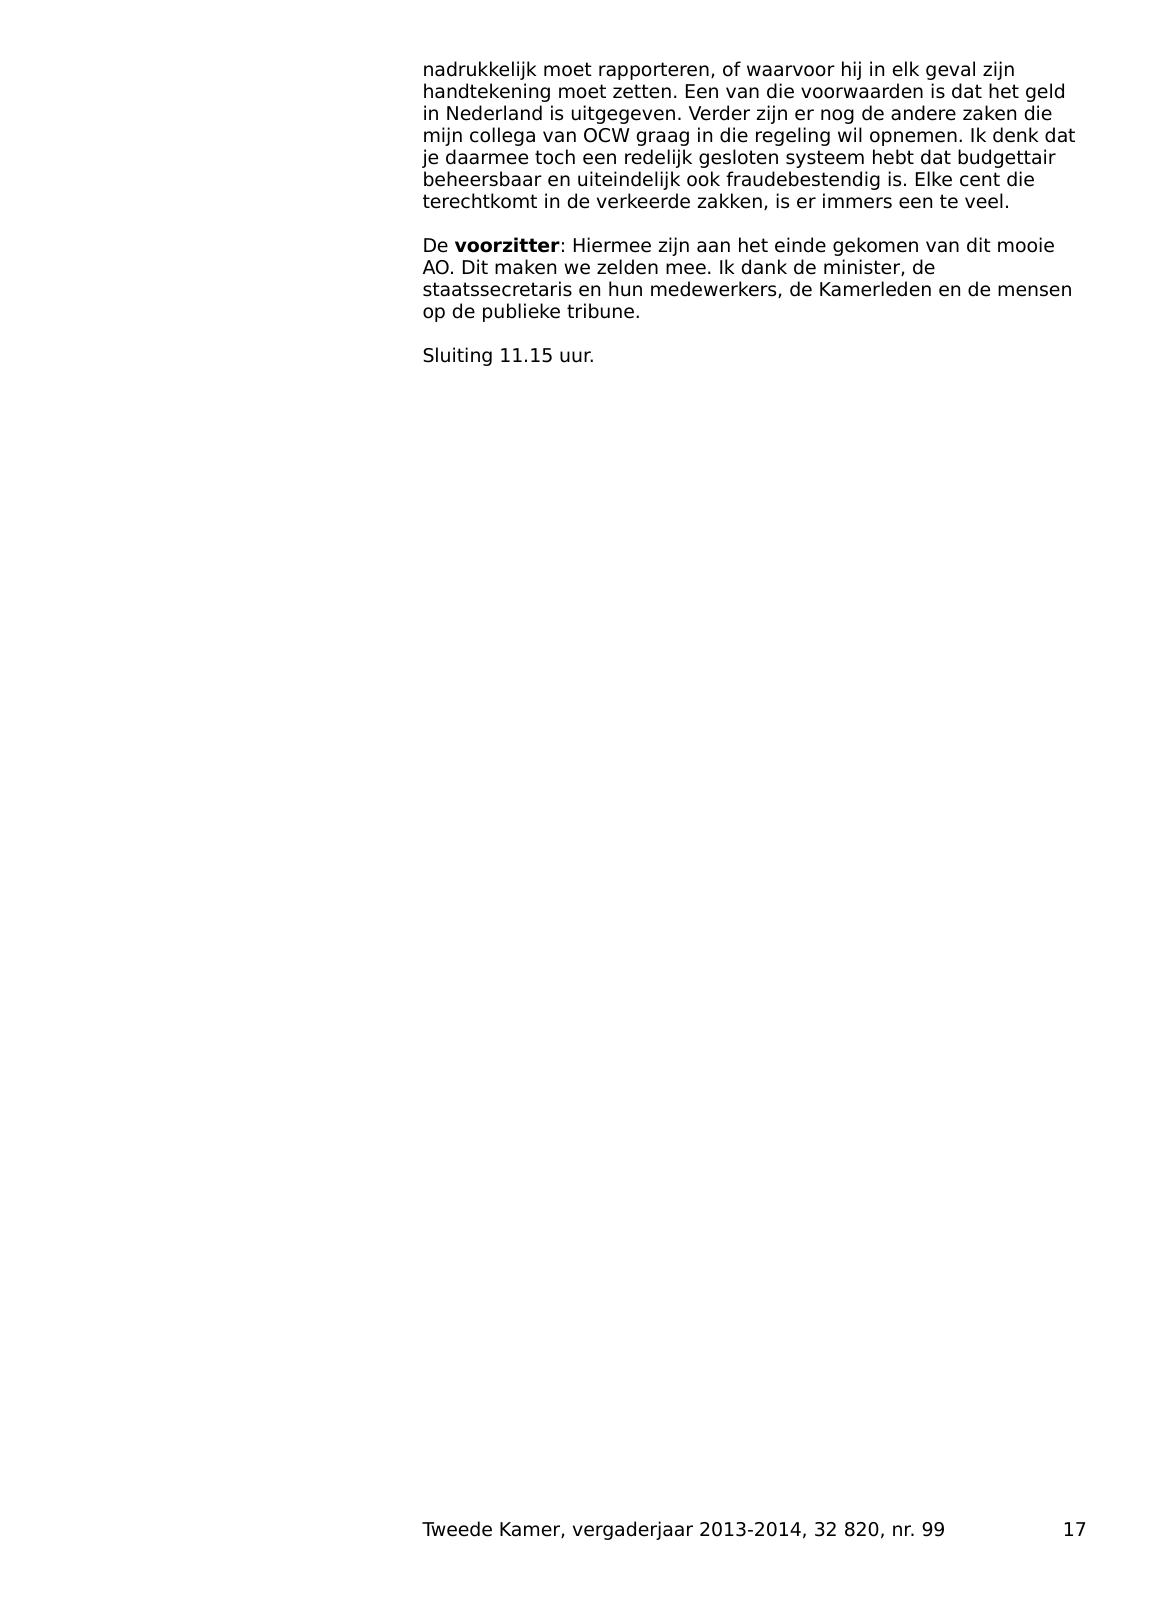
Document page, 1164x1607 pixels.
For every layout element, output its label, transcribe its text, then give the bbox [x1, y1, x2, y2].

text Sluiting 11.15 uur. [422, 345, 1087, 367]
text De voorzitter: Hiermee zijn aan het einde gekomen van dit mooie AO. Dit maken we zelden mee. Ik dank de minister, de staatssecretaris en hun medewerkers, de Kamerleden en de mensen op de publieke tribune. [422, 235, 1087, 323]
text nadrukkelijk moet rapporteren, of waarvoor hij in elk geval zijn handtekening moet zetten. Een van die voorwaarden is dat het geld in Nederland is uitgegeven. Verder zijn er nog de andere zaken die mijn collega van OCW graag in die regeling wil opnemen. Ik denk dat je daarmee toch een redelijk gesloten systeem hebt dat budgettair beheersbaar en uiteindelijk ook fraudebestendig is. Elke cent die terechtkomt in de verkeerde zakken, is er immers een te veel. [422, 59, 1087, 213]
